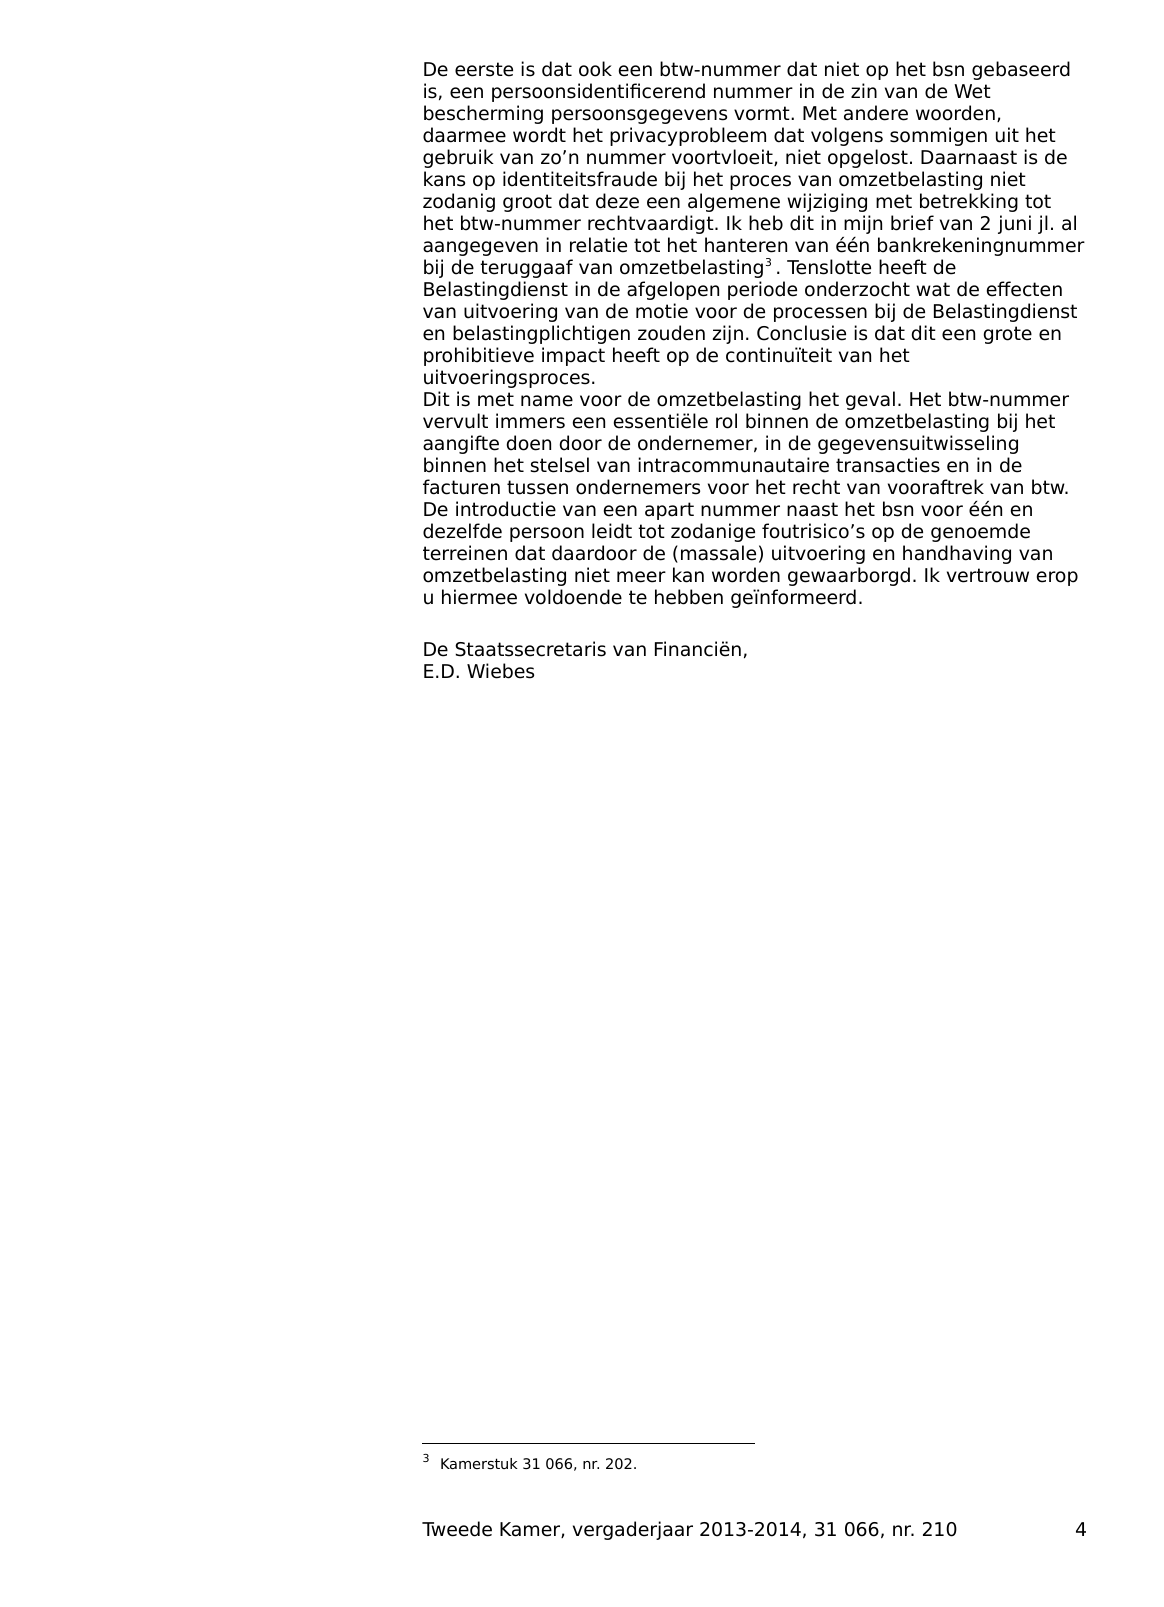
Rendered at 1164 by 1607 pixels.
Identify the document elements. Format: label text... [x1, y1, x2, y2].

text Kamerstuk 31 066, nr. 202. [422, 1452, 1087, 1474]
text De eerste is dat ook een btw-nummer dat niet op het bsn gebaseerd is, een persoonsidentificerend nummer in de zin van de Wet bescherming persoonsgegevens vormt. Met andere woorden, daarmee wordt het privacyprobleem dat volgens sommigen uit het gebruik van zo’n nummer voortvloeit, niet opgelost. Daarnaast is de kans op identiteitsfraude bij het proces van omzetbelasting niet zodanig groot dat deze een algemene wijziging met betrekking tot het btw-nummer rechtvaardigt. Ik heb dit in mijn brief van 2 juni jl. al aangegeven in relatie tot het hanteren van één bankrekeningnummer bij de teruggaaf van omzetbelasting. Tenslotte heeft de Belastingdienst in de afgelopen periode onderzocht wat de effecten van uitvoering van de motie voor de processen bij de Belastingdienst en belastingplichtigen zouden zijn. Conclusie is dat dit een grote en prohibitieve impact heeft op de continuïteit van het uitvoeringsproces. [422, 59, 1087, 389]
text De Staatssecretaris van Financiën, E.D. Wiebes [422, 638, 1087, 682]
text Dit is met name voor de omzetbelasting het geval. Het btw-nummer vervult immers een essentiële rol binnen de omzetbelasting bij het aangifte doen door de ondernemer, in de gegevensuitwisseling binnen het stelsel van intracommunautaire transacties en in de facturen tussen ondernemers voor het recht van vooraftrek van btw. De introductie van een apart nummer naast het bsn voor één en dezelfde persoon leidt tot zodanige foutrisico’s op de genoemde terreinen dat daardoor de (massale) uitvoering en handhaving van omzetbelasting niet meer kan worden gewaarborgd. Ik vertrouw erop u hiermee voldoende te hebben geïnformeerd. [422, 389, 1087, 608]
